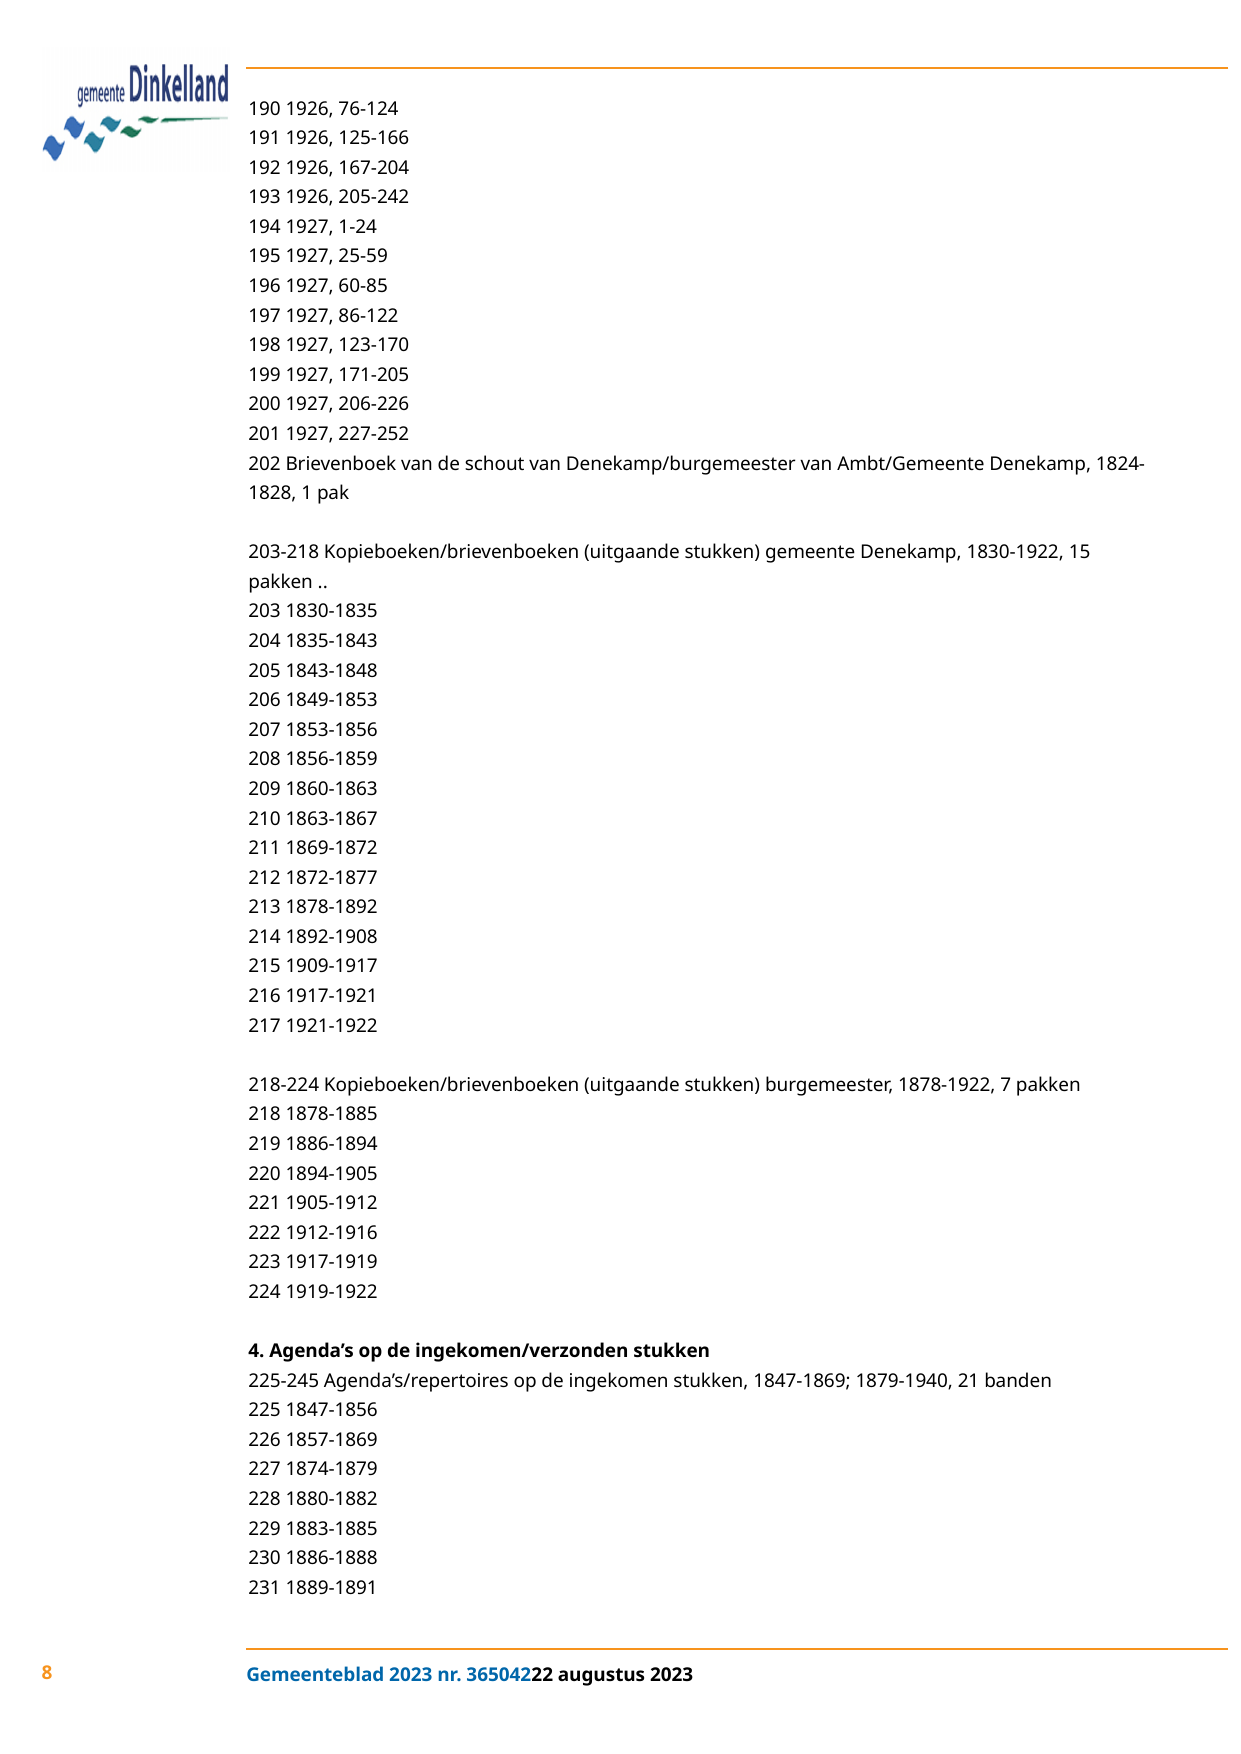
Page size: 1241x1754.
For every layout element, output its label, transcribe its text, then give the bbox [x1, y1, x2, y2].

text 203 1830-1835 [248, 598, 1152, 623]
text 194 1927, 1-24 [248, 213, 1152, 239]
text 216 1917-1921 [248, 982, 1152, 1008]
text 203-218 Kopieboeken/brievenboeken (uitgaande stukken) gemeente Denekamp, 1830-1922, 15 pakken .. [248, 538, 1152, 594]
text 231 1889-1891 [248, 1574, 1152, 1600]
text 214 1892-1908 [248, 923, 1152, 949]
text 221 1905-1912 [248, 1189, 1152, 1215]
text 229 1883-1885 [248, 1515, 1152, 1541]
text 204 1835-1843 [248, 627, 1152, 653]
text 223 1917-1919 [248, 1248, 1152, 1274]
text 198 1927, 123-170 [248, 331, 1152, 357]
text 228 1880-1882 [248, 1485, 1152, 1511]
text 207 1853-1856 [248, 716, 1152, 742]
text 218-224 Kopieboeken/brievenboeken (uitgaande stukken) burgemeester, 1878-1922, 7 pakken [248, 1071, 1152, 1097]
text 227 1874-1879 [248, 1456, 1152, 1481]
picture [41, 47, 231, 172]
text 190 1926, 76-124 [248, 95, 1152, 121]
text 196 1927, 60-85 [248, 272, 1152, 298]
text 210 1863-1867 [248, 805, 1152, 831]
text 225-245 Agenda’s/repertoires op de ingekomen stukken, 1847-1869; 1879-1940, 21 banden [248, 1367, 1152, 1393]
text 217 1921-1922 [248, 1012, 1152, 1038]
text 200 1927, 206-226 [248, 391, 1152, 416]
text 191 1926, 125-166 [248, 124, 1152, 150]
text 206 1849-1853 [248, 686, 1152, 712]
text 212 1872-1877 [248, 864, 1152, 890]
text 219 1886-1894 [248, 1130, 1152, 1156]
text 202 Brievenboek van de schout van Denekamp/burgemeester van Ambt/Gemeente Denekamp, 1824-1828, 1 pak [248, 450, 1152, 505]
text 197 1927, 86-122 [248, 302, 1152, 328]
text 209 1860-1863 [248, 775, 1152, 801]
text 192 1926, 167-204 [248, 154, 1152, 180]
text 215 1909-1917 [248, 953, 1152, 978]
text 211 1869-1872 [248, 834, 1152, 860]
text 226 1857-1869 [248, 1426, 1152, 1452]
text 208 1856-1859 [248, 746, 1152, 771]
text 195 1927, 25-59 [248, 243, 1152, 268]
text 218 1878-1885 [248, 1101, 1152, 1126]
text 193 1926, 205-242 [248, 183, 1152, 209]
text 205 1843-1848 [248, 657, 1152, 683]
text 213 1878-1892 [248, 893, 1152, 919]
text 225 1847-1856 [248, 1396, 1152, 1422]
text 222 1912-1916 [248, 1219, 1152, 1245]
text 230 1886-1888 [248, 1544, 1152, 1570]
text 224 1919-1922 [248, 1278, 1152, 1304]
text 199 1927, 171-205 [248, 361, 1152, 387]
text 201 1927, 227-252 [248, 420, 1152, 446]
text 220 1894-1905 [248, 1160, 1152, 1186]
text 4. Agenda’s op de ingekomen/verzonden stukken [248, 1337, 1152, 1363]
